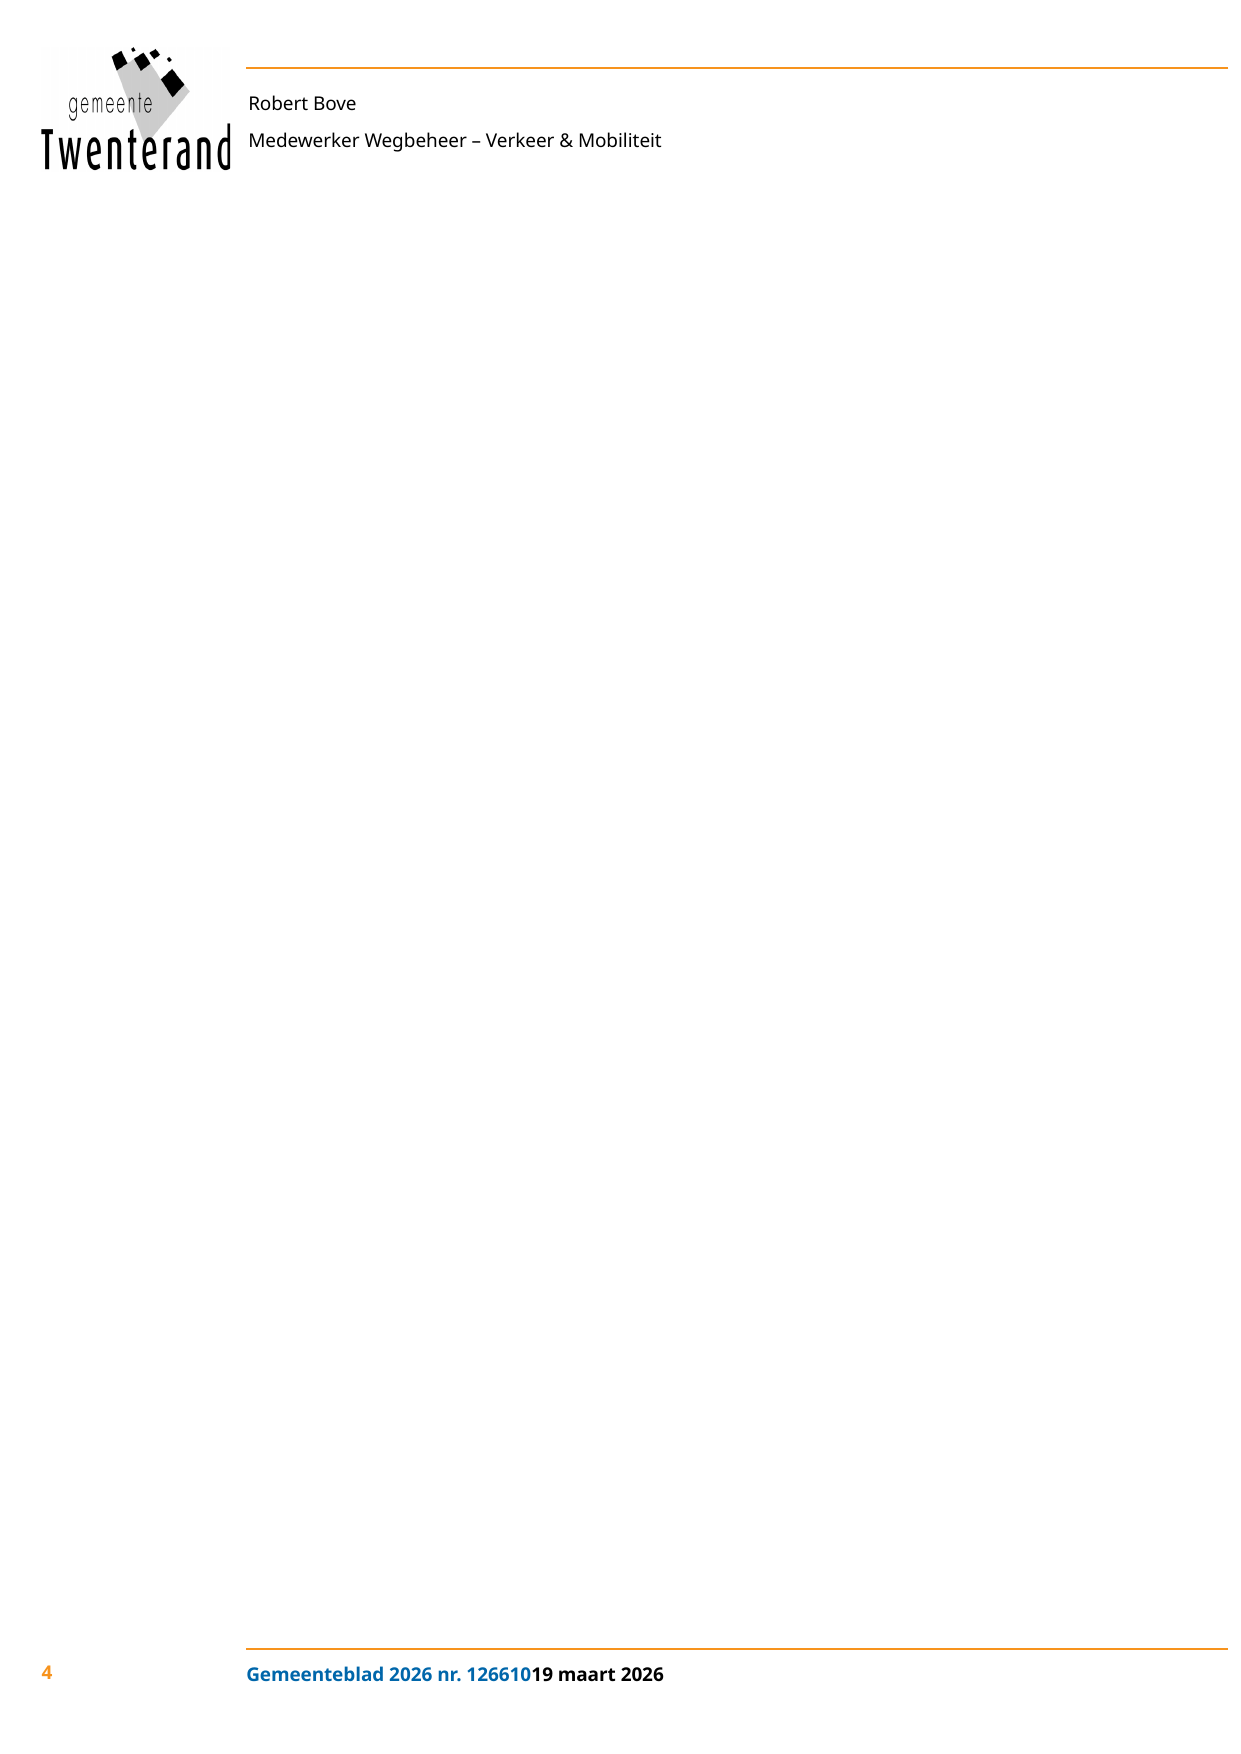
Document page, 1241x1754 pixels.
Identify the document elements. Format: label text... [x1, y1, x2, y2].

text Robert Bove [248, 95, 1152, 114]
picture [41, 47, 231, 172]
text Medewerker Wegbeheer – Verkeer & Mobiliteit [248, 132, 1152, 151]
